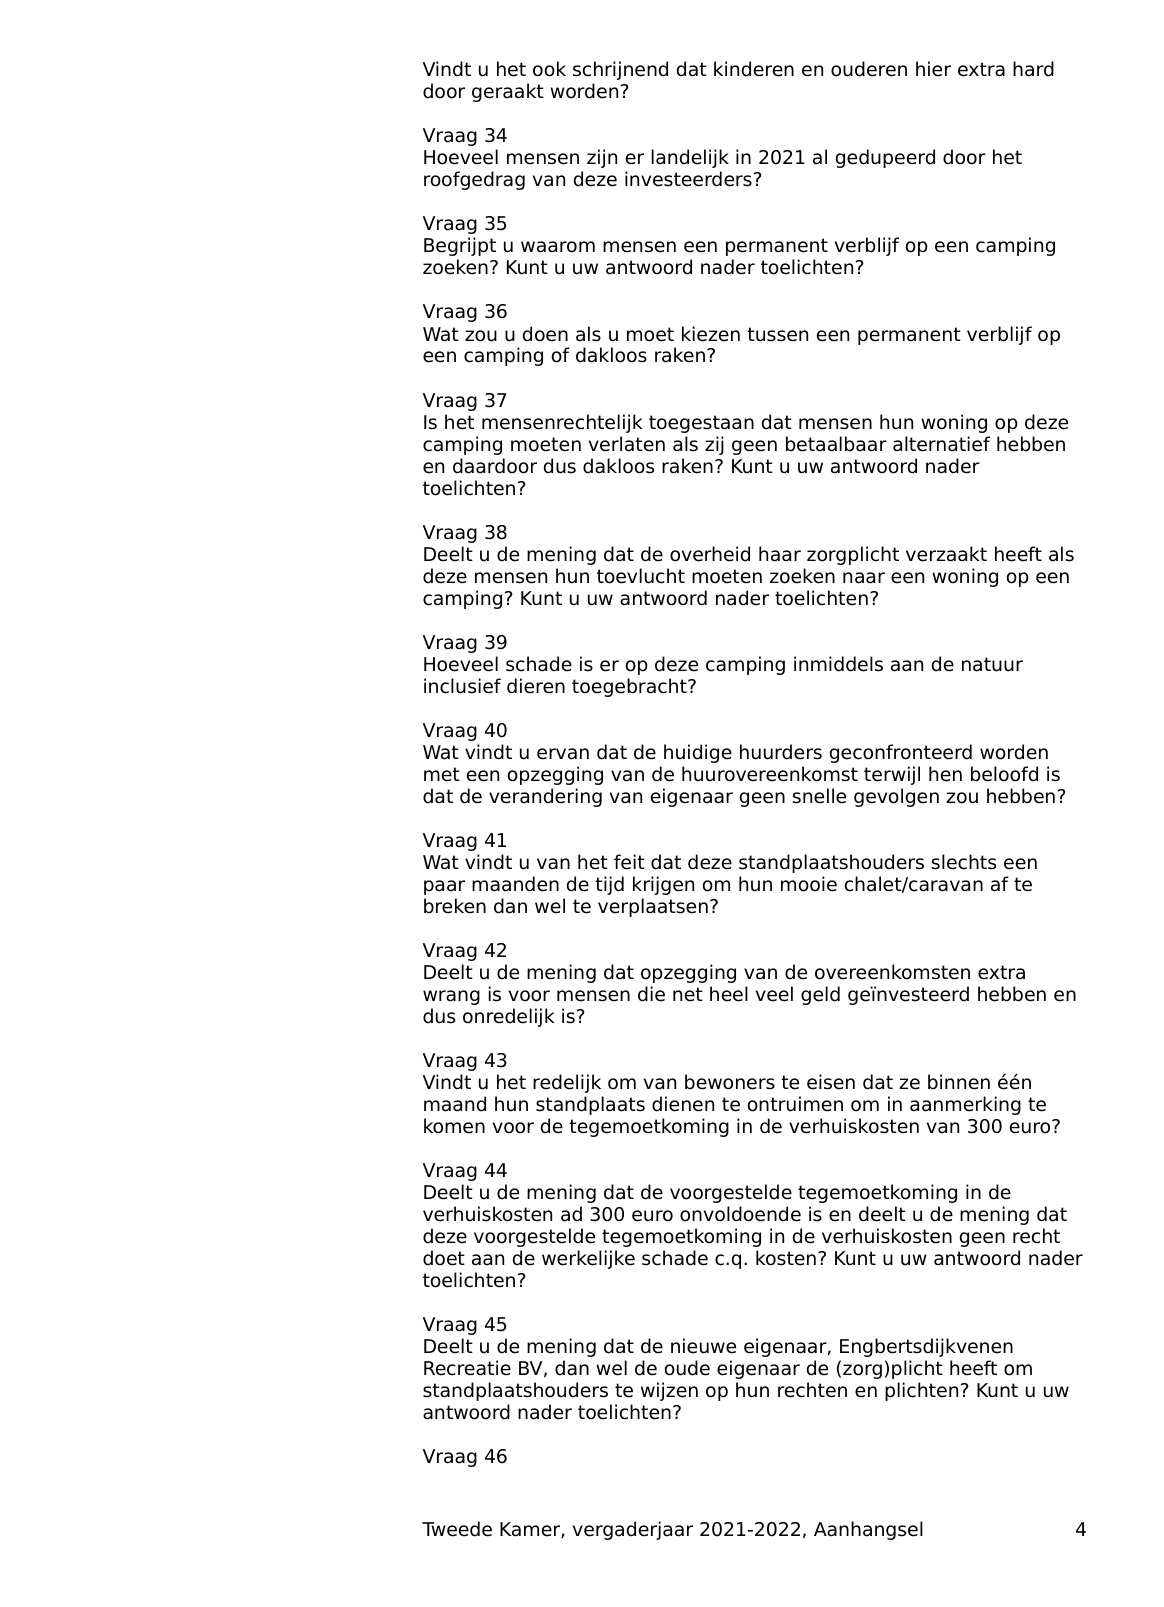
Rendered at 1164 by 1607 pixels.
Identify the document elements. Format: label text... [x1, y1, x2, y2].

text Deelt u de mening dat de overheid haar zorgplicht verzaakt heeft als deze mensen hun toevlucht moeten zoeken naar een woning op een camping? Kunt u uw antwoord nader toelichten? [422, 544, 1087, 609]
text Vraag 45 [422, 1314, 1087, 1336]
text Vraag 38 [422, 522, 1087, 544]
text Wat vindt u van het feit dat deze standplaatshouders slechts een paar maanden de tijd krijgen om hun mooie chalet/caravan af te breken dan wel te verplaatsen? [422, 852, 1087, 918]
text Hoeveel schade is er op deze camping inmiddels aan de natuur inclusief dieren toegebracht? [422, 654, 1087, 698]
text Vraag 39 [422, 632, 1087, 654]
text Begrijpt u waarom mensen een permanent verblijf op een camping zoeken? Kunt u uw antwoord nader toelichten? [422, 235, 1087, 279]
text Vraag 36 [422, 301, 1087, 323]
text Wat zou u doen als u moet kiezen tussen een permanent verblijf op een camping of dakloos raken? [422, 323, 1087, 367]
text Vraag 43 [422, 1050, 1087, 1072]
text Hoeveel mensen zijn er landelijk in 2021 al gedupeerd door het roofgedrag van deze investeerders? [422, 147, 1087, 191]
text Wat vindt u ervan dat de huidige huurders geconfronteerd worden met een opzegging van de huurovereenkomst terwijl hen beloofd is dat de verandering van eigenaar geen snelle gevolgen zou hebben? [422, 742, 1087, 808]
text Vraag 46 [422, 1446, 1087, 1468]
text Vraag 34 [422, 125, 1087, 147]
text Deelt u de mening dat opzegging van de overeenkomsten extra wrang is voor mensen die net heel veel geld geïnvesteerd hebben en dus onredelijk is? [422, 962, 1087, 1028]
text Deelt u de mening dat de voorgestelde tegemoetkoming in de verhuiskosten ad 300 euro onvoldoende is en deelt u de mening dat deze voorgestelde tegemoetkoming in de verhuiskosten geen recht doet aan de werkelijke schade c.q. kosten? Kunt u uw antwoord nader toelichten? [422, 1182, 1087, 1292]
text Vraag 44 [422, 1160, 1087, 1182]
text Vraag 40 [422, 720, 1087, 742]
text Vraag 35 [422, 213, 1087, 235]
text Vraag 42 [422, 940, 1087, 962]
text Is het mensenrechtelijk toegestaan dat mensen hun woning op deze camping moeten verlaten als zij geen betaalbaar alternatief hebben en daardoor dus dakloos raken? Kunt u uw antwoord nader toelichten? [422, 412, 1087, 499]
text Vindt u het redelijk om van bewoners te eisen dat ze binnen één maand hun standplaats dienen te ontruimen om in aanmerking te komen voor de tegemoetkoming in de verhuiskosten van 300 euro? [422, 1072, 1087, 1138]
text Deelt u de mening dat de nieuwe eigenaar, Engbertsdijkvenen Recreatie BV, dan wel de oude eigenaar de (zorg)plicht heeft om standplaatshouders te wijzen op hun rechten en plichten? Kunt u uw antwoord nader toelichten? [422, 1336, 1087, 1424]
text Vraag 41 [422, 830, 1087, 852]
text Vindt u het ook schrijnend dat kinderen en ouderen hier extra hard door geraakt worden? [422, 59, 1087, 103]
text Vraag 37 [422, 389, 1087, 412]
